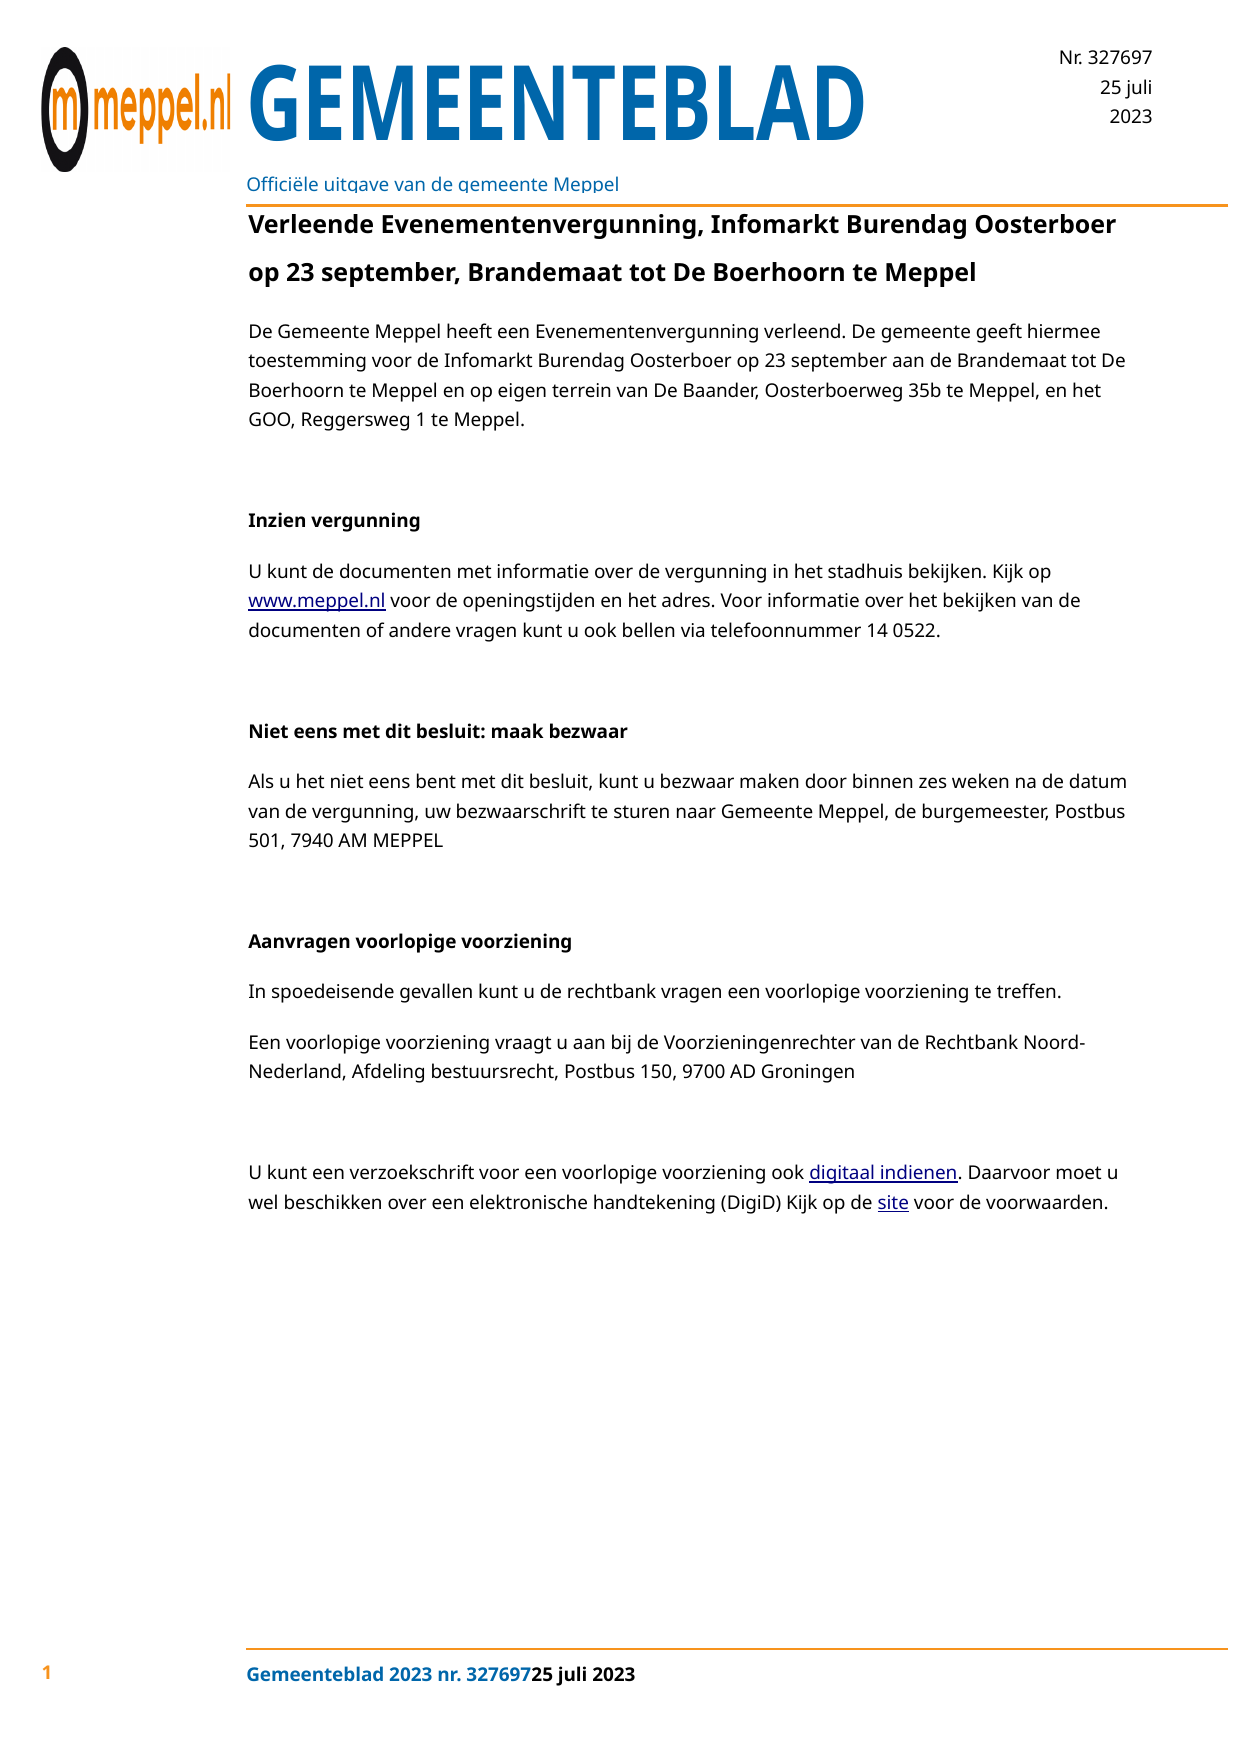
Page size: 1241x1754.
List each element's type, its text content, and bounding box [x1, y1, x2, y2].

text Niet eens met dit besluit: maak bezwaar [248, 718, 1152, 744]
text Als u het niet eens bent met dit besluit, kunt u bezwaar maken door binnen zes weken na de datum van de vergunning, uw bezwaarschrift te sturen naar Gemeente Meppel, de burgemeester, Postbus 501, 7940 AM MEPPEL [248, 768, 1152, 853]
text U kunt een verzoekschrift voor een voorlopige voorziening ook digitaal indienen. Daarvoor moet u wel beschikken over een elektronische handtekening (DigiD) Kijk op de site voor de voorwaarden. [248, 1159, 1152, 1215]
text Inzien vergunning [248, 507, 1152, 533]
text In spoedeisende gevallen kunt u de rechtbank vragen een voorlopige voorziening te treffen. [248, 979, 1152, 1004]
text U kunt de documenten met informatie over de vergunning in het stadhuis bekijken. Kijk op www.meppel.nl voor de openingstijden en het adres. Voor informatie over het bekijken van de documenten of andere vragen kunt u ook bellen via telefoonnummer 14 0522. [248, 558, 1152, 643]
text Verleende Evenementenvergunning, Infomarkt Burendag Oosterboer op 23 september, Brandemaat tot De Boerhoorn te Meppel [248, 207, 1152, 288]
text De Gemeente Meppel heeft een Evenementenvergunning verleend. De gemeente geeft hiermee toestemming voor de Infomarkt Burendag Oosterboer op 23 september aan de Brandemaat tot De Boerhoorn te Meppel en op eigen terrein van De Baander, Oosterboerweg 35b te Meppel, en het GOO, Reggersweg 1 te Meppel. [248, 318, 1152, 432]
picture [41, 47, 231, 172]
text Aanvragen voorlopige voorziening [248, 928, 1152, 954]
text Een voorlopige voorziening vraagt u aan bij de Voorzieningenrechter van de Rechtbank Noord-Nederland, Afdeling bestuursrecht, Postbus 150, 9700 AD Groningen [248, 1029, 1152, 1084]
